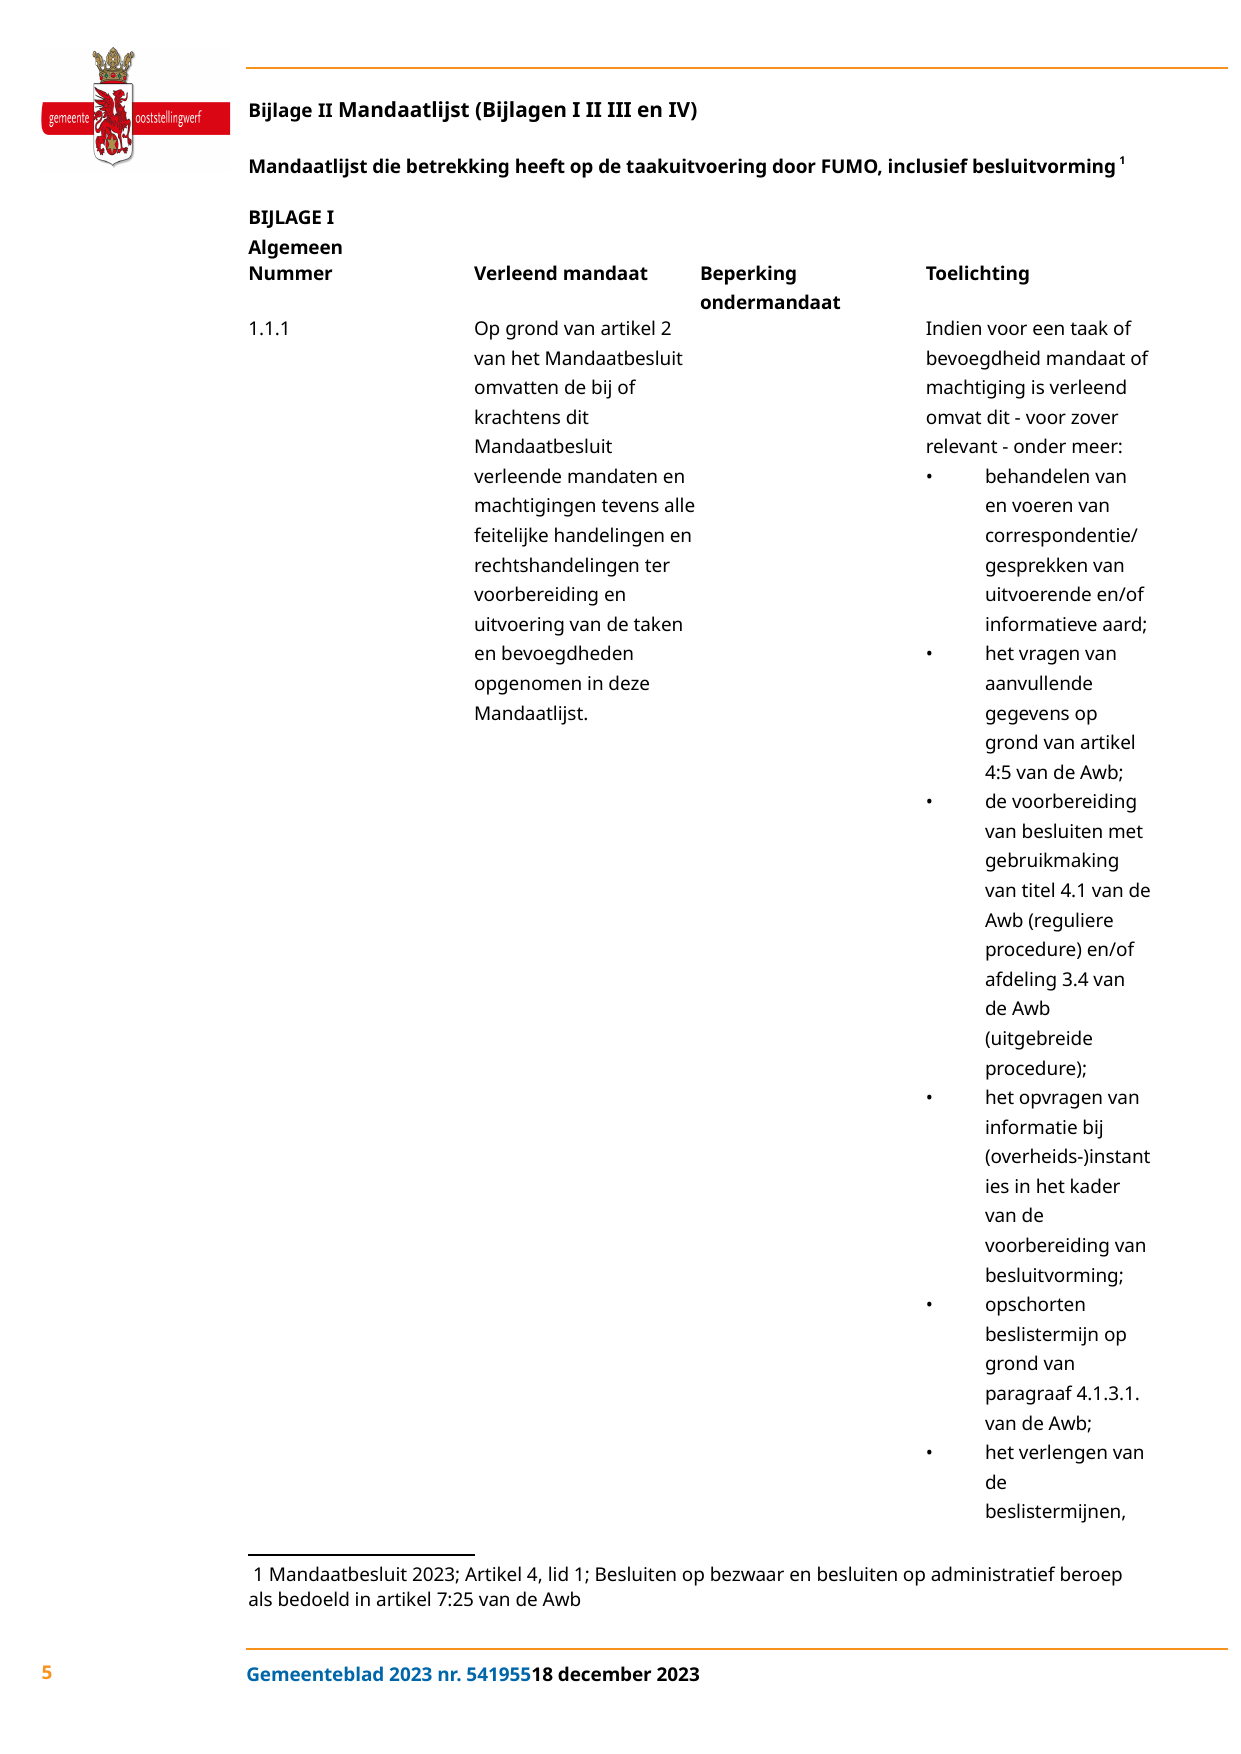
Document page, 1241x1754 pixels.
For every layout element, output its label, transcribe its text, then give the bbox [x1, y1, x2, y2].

table_cell Nummer [248, 260, 474, 315]
table_cell Beperking ondermandaat [700, 260, 926, 315]
table_cell BIJLAGE I Algemeen [248, 205, 1152, 260]
table_cell [700, 315, 926, 1524]
table_cell Toelichting [926, 260, 1152, 315]
table_cell Indien voor een taak of bevoegdheid mandaat of machtiging is verleend omvat dit - voor zover relevant - onder meer: behandelen van en voeren van correspondentie/ gesprekken van uitvoerende en/of informatieve aard; het vragen van aanvullende gegevens op grond van artikel 4:5 van de Awb; de voorbereiding van besluiten met gebruikmaking van titel 4.1 van de Awb (reguliere procedure) en/of afdeling 3.4 van de Awb (uitgebreide procedure); het opvragen van informatie bij (overheids-)instanties in het kader van de voorbereiding van besluitvorming; opschorten beslistermijn op grond van paragraaf 4.1.3.1. van de Awb; het verlengen van de beslistermijnen, [926, 315, 1152, 1524]
table_cell 1.1.1 [248, 315, 474, 1524]
table_cell [248, 179, 1152, 204]
table_cell Op grond van artikel 2 van het Mandaatbesluit omvatten de bij of krachtens dit Mandaatbesluit verleende mandaten en machtigingen tevens alle feitelijke handelingen en rechtshandelingen ter voorbereiding en uitvoering van de taken en bevoegdheden opgenomen in deze Mandaatlijst. [474, 315, 700, 1524]
text Bijlage II Mandaatlijst (Bijlagen I II III en IV) [248, 95, 1152, 123]
picture [41, 47, 231, 172]
table_header Mandaatlijst die betrekking heeft op de taakuitvoering door FUMO, inclusief besluitvorming [248, 153, 1152, 179]
table_cell Verleend mandaat [474, 260, 700, 315]
